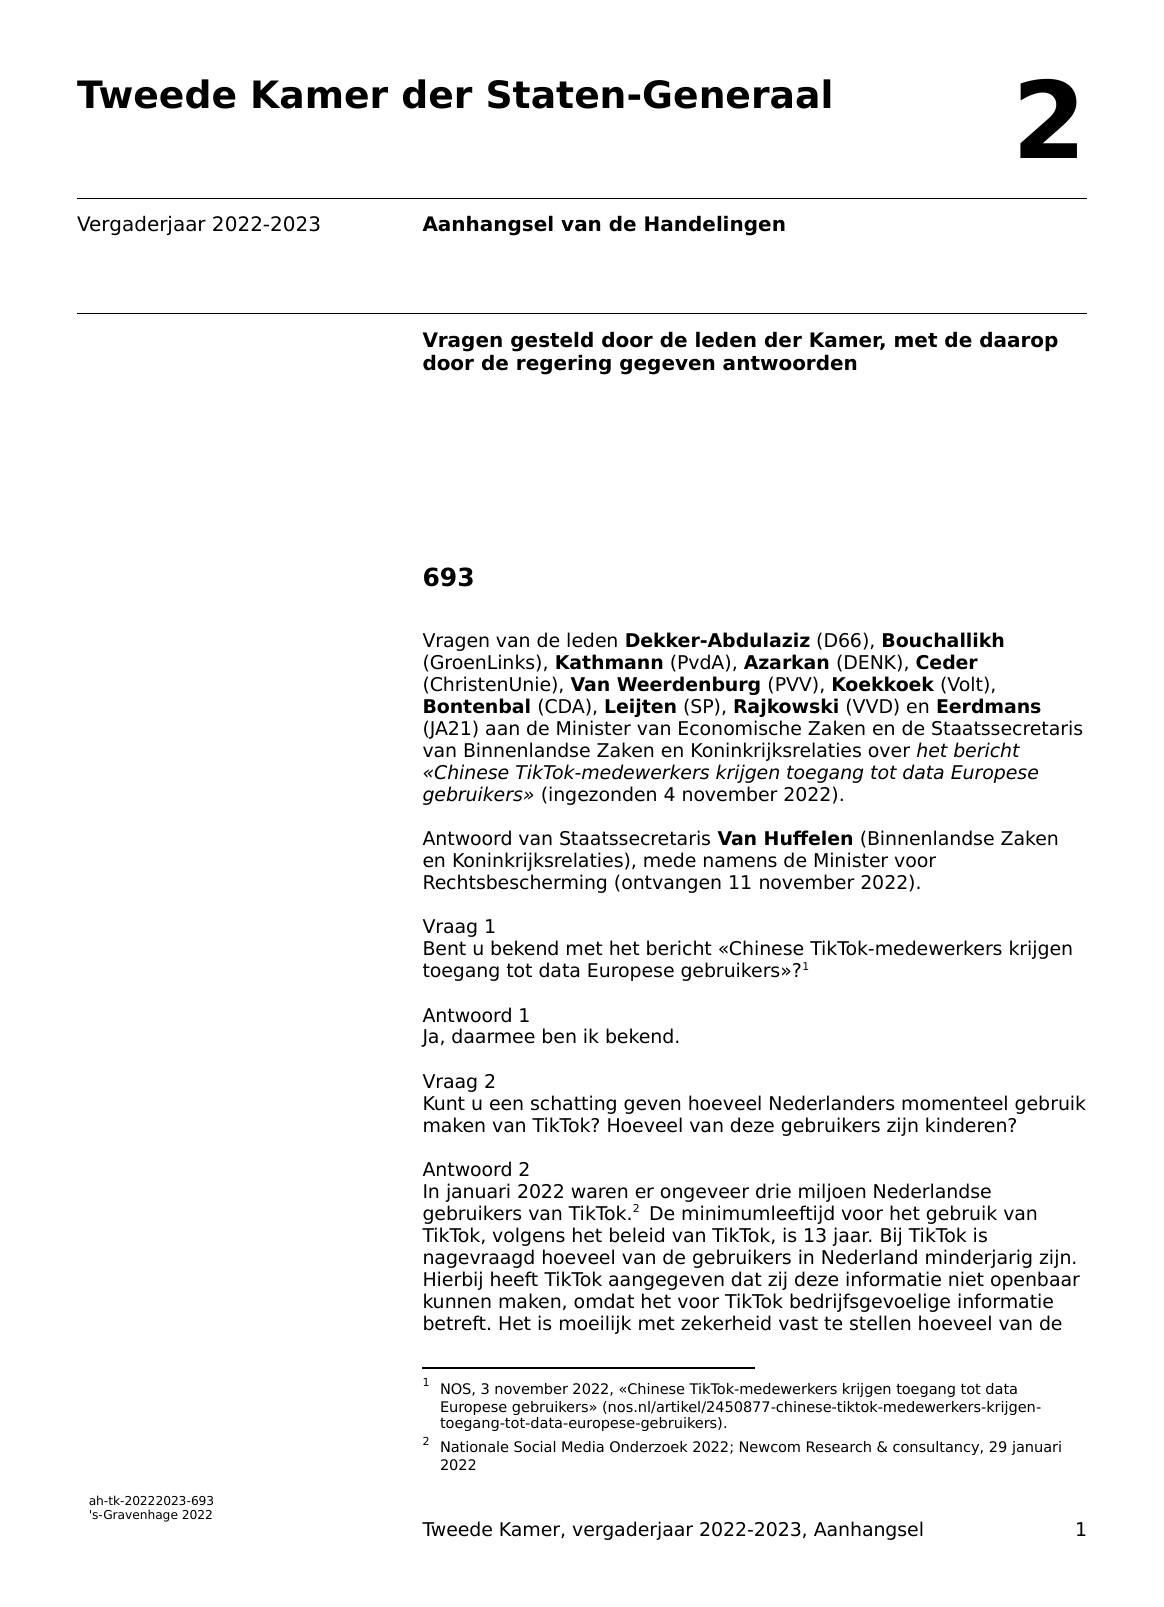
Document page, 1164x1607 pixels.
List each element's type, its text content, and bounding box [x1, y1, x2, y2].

text Bent u bekend met het bericht «Chinese TikTok-medewerkers krijgen toegang tot data Europese gebruikers»? [422, 938, 1087, 982]
table_header Tweede Kamer der Staten-Generaal [77, 59, 886, 198]
text NOS, 3 november 2022, «Chinese TikTok-medewerkers krijgen toegang tot data Europese gebruikers» (nos.nl/artikel/2450877-chinese-tiktok-medewerkers-krijgen-toegang-tot-data-europese-gebruikers). [422, 1377, 1087, 1432]
text 693 [422, 563, 1087, 592]
text ah-tk-20222023-693 [88, 1494, 323, 1508]
text 's-Gravenhage 2022 [88, 1508, 323, 1522]
text Vragen van de leden Dekker-Abdulaziz (D66), Bouchallikh (GroenLinks), Kathmann (PvdA), Azarkan (DENK), Ceder (ChristenUnie), Van Weerdenburg (PVV), Koekkoek (Volt), Bontenbal (CDA), Leijten (SP), Rajkowski (VVD) en Eerdmans (JA21) aan de Minister van Economische Zaken en de Staatssecretaris van Binnenlandse Zaken en Koninkrijksrelaties over het bericht «Chinese TikTok-medewerkers krijgen toegang tot data Europese gebruikers» (ingezonden 4 november 2022). [422, 630, 1087, 806]
text Nationale Social Media Onderzoek 2022; Newcom Research & consultancy, 29 januari 2022 [422, 1435, 1087, 1474]
text Kunt u een schatting geven hoeveel Nederlanders momenteel gebruik maken van TikTok? Hoeveel van deze gebruikers zijn kinderen? [422, 1093, 1087, 1137]
table_header 2 [886, 59, 1087, 198]
text Ja, daarmee ben ik bekend. [422, 1026, 1087, 1048]
text Antwoord 2 [422, 1159, 1087, 1181]
text Vraag 2 [422, 1071, 1087, 1093]
table_cell Aanhangsel van de Handelingen [422, 199, 1087, 313]
text Antwoord van Staatssecretaris Van Huffelen (Binnenlandse Zaken en Koninkrijksrelaties), mede namens de Minister voor Rechtsbescherming (ontvangen 11 november 2022). [422, 828, 1087, 894]
table_cell Vergaderjaar 2022-2023 [77, 199, 422, 313]
text Vraag 1 [422, 916, 1087, 938]
table_cell Vragen gesteld door de leden der Kamer, met de daarop door de regering gegeven antwoorden [422, 314, 1087, 375]
text In januari 2022 waren er ongeveer drie miljoen Nederlandse gebruikers van TikTok. De minimumleeftijd voor het gebruik van TikTok, volgens het beleid van TikTok, is 13 jaar. Bij TikTok is nagevraagd hoeveel van de gebruikers in Nederland minderjarig zijn. Hierbij heeft TikTok aangegeven dat zij deze informatie niet openbaar kunnen maken, omdat het voor TikTok bedrijfsgevoelige informatie betreft. Het is moeilijk met zekerheid vast te stellen hoeveel van de [422, 1181, 1087, 1334]
text Antwoord 1 [422, 1004, 1087, 1026]
table_cell [77, 314, 422, 375]
